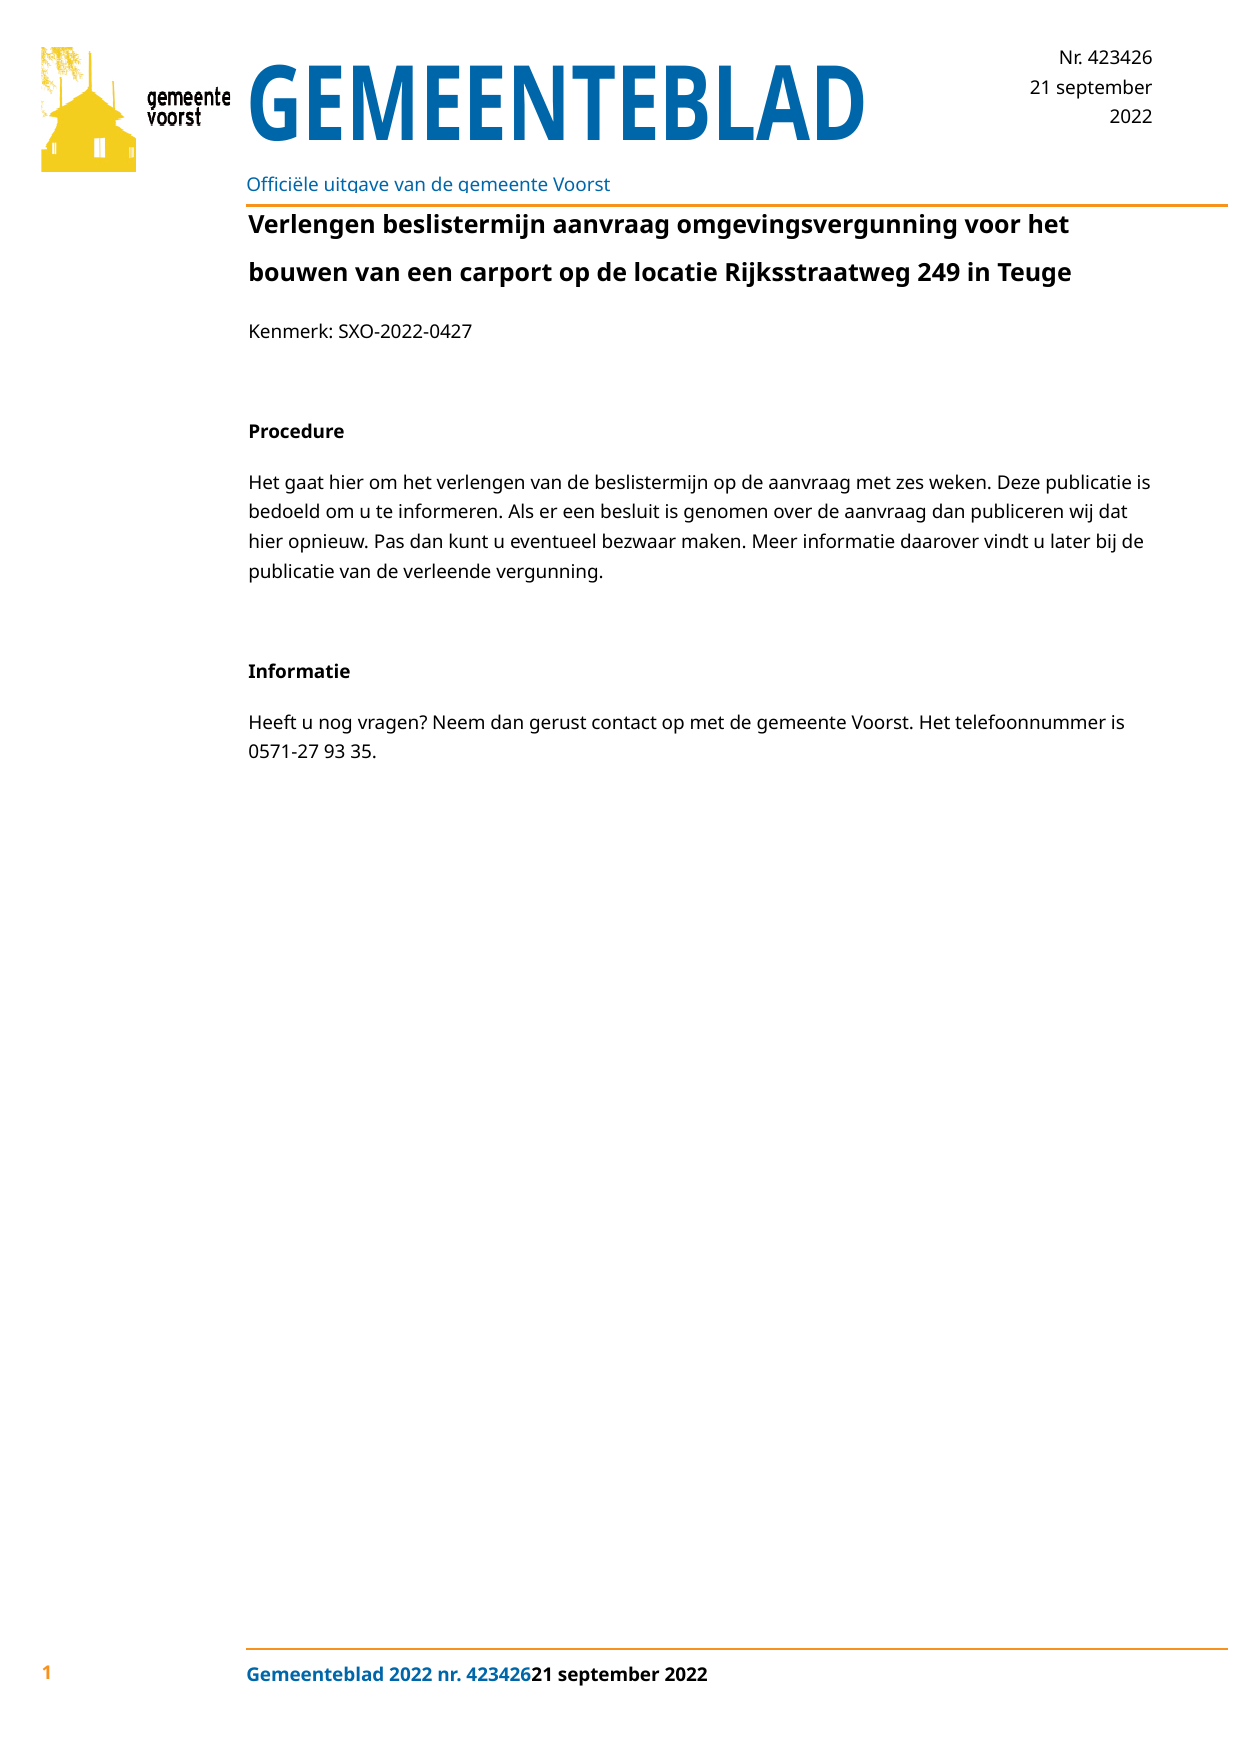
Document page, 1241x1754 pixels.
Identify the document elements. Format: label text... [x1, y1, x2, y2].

text Informatie [248, 659, 1152, 684]
text Het gaat hier om het verlengen van de beslistermijn op de aanvraag met zes weken. Deze publicatie is bedoeld om u te informeren. Als er een besluit is genomen over de aanvraag dan publiceren wij dat hier opnieuw. Pas dan kunt u eventueel bezwaar maken. Meer informatie daarover vindt u later bij de publicatie van de verleende vergunning. [248, 469, 1152, 584]
picture [41, 47, 231, 172]
text Heeft u nog vragen? Neem dan gerust contact op met de gemeente Voorst. Het telefoonnummer is 0571-27 93 35. [248, 709, 1152, 764]
text Procedure [248, 419, 1152, 444]
text Kenmerk: SXO-2022-0427 [248, 318, 1152, 344]
text Verlengen beslistermijn aanvraag omgevingsvergunning voor het bouwen van een carport op de locatie Rijksstraatweg 249 in Teuge [248, 207, 1152, 288]
